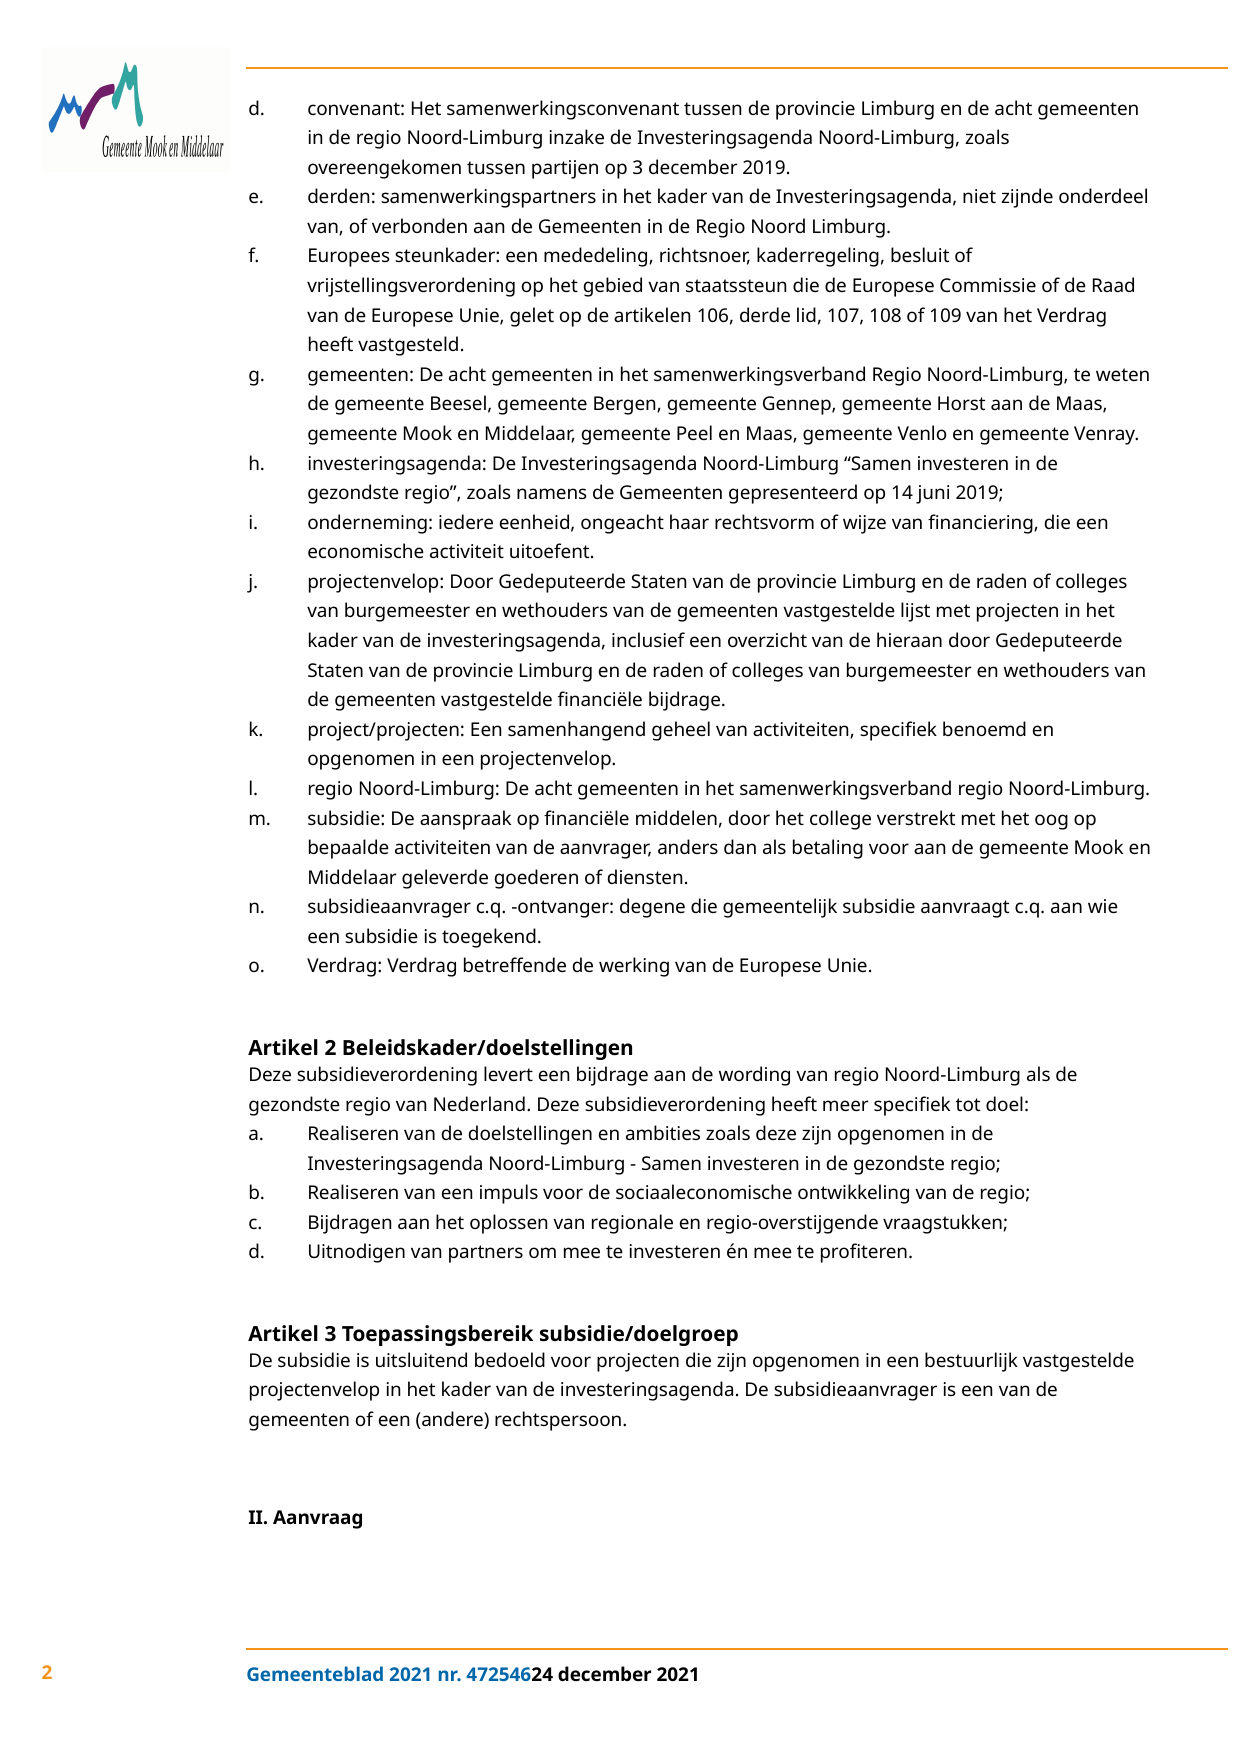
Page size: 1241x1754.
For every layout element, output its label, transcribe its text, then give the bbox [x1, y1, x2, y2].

list Realiseren van de doelstellingen en ambities zoals deze zijn opgenomen in de Investeringsagenda Noord-Limburg - Samen investeren in de gezondste regio; [248, 1120, 1152, 1176]
list onderneming: iedere eenheid, ongeacht haar rechtsvorm of wijze van financiering, die een economische activiteit uitoefent. [248, 509, 1152, 564]
picture [41, 47, 231, 172]
list projectenvelop: Door Gedeputeerde Staten van de provincie Limburg en de raden of colleges van burgemeester en wethouders van de gemeenten vastgestelde lijst met projecten in het kader van de investeringsagenda, inclusief een overzicht van de hieraan door Gedeputeerde Staten van de provincie Limburg en de raden of colleges van burgemeester en wethouders van de gemeenten vastgestelde financiële bijdrage. [248, 568, 1152, 712]
list Uitnodigen van partners om mee te investeren én mee te profiteren. [248, 1239, 1152, 1264]
list derden: samenwerkingspartners in het kader van de Investeringsagenda, niet zijnde onderdeel van, of verbonden aan de Gemeenten in de Regio Noord Limburg. [248, 183, 1152, 239]
list gemeenten: De acht gemeenten in het samenwerkingsverband Regio Noord-Limburg, te weten de gemeente Beesel, gemeente Bergen, gemeente Gennep, gemeente Horst aan de Maas, gemeente Mook en Middelaar, gemeente Peel en Maas, gemeente Venlo en gemeente Venray. [248, 361, 1152, 446]
list regio Noord-Limburg: De acht gemeenten in het samenwerkingsverband regio Noord-Limburg. [248, 775, 1152, 801]
list project/projecten: Een samenhangend geheel van activiteiten, specifiek benoemd en opgenomen in een projectenvelop. [248, 716, 1152, 771]
list Realiseren van een impuls voor de sociaaleconomische ontwikkeling van de regio; [248, 1179, 1152, 1205]
list Europees steunkader: een mededeling, richtsnoer, kaderregeling, besluit of vrijstellingsverordening op het gebied van staatssteun die de Europese Commissie of de Raad van de Europese Unie, gelet op de artikelen 106, derde lid, 107, 108 of 109 van het Verdrag heeft vastgesteld. [248, 243, 1152, 357]
text Artikel 2 Beleidskader/doelstellingen [248, 1033, 1152, 1061]
text De subsidie is uitsluitend bedoeld voor projecten die zijn opgenomen in een bestuurlijk vastgestelde projectenvelop in het kader van de investeringsagenda. De subsidieaanvrager is een van de gemeenten of een (andere) rechtspersoon. [248, 1347, 1152, 1432]
list subsidieaanvrager c.q. -ontvanger: degene die gemeentelijk subsidie aanvraagt c.q. aan wie een subsidie is toegekend. [248, 893, 1152, 949]
text II. Aanvraag [248, 1502, 1152, 1531]
list investeringsagenda: De Investeringsagenda Noord-Limburg “Samen investeren in de gezondste regio”, zoals namens de Gemeenten gepresenteerd op 14 juni 2019; [248, 450, 1152, 505]
list convenant: Het samenwerkingsconvenant tussen de provincie Limburg en de acht gemeenten in de regio Noord-Limburg inzake de Investeringsagenda Noord-Limburg, zoals overeengekomen tussen partijen op 3 december 2019. [248, 95, 1152, 180]
text Artikel 3 Toepassingsbereik subsidie/doelgroep [248, 1319, 1152, 1347]
list subsidie: De aanspraak op financiële middelen, door het college verstrekt met het oog op bepaalde activiteiten van de aanvrager, anders dan als betaling voor aan de gemeente Mook en Middelaar geleverde goederen of diensten. [248, 805, 1152, 890]
list Bijdragen aan het oplossen van regionale en regio-overstijgende vraagstukken; [248, 1209, 1152, 1235]
text Deze subsidieverordening levert een bijdrage aan de wording van regio Noord-Limburg als de gezondste regio van Nederland. Deze subsidieverordening heeft meer specifiek tot doel: [248, 1061, 1152, 1116]
list Verdrag: Verdrag betreffende de werking van de Europese Unie. [248, 953, 1152, 978]
